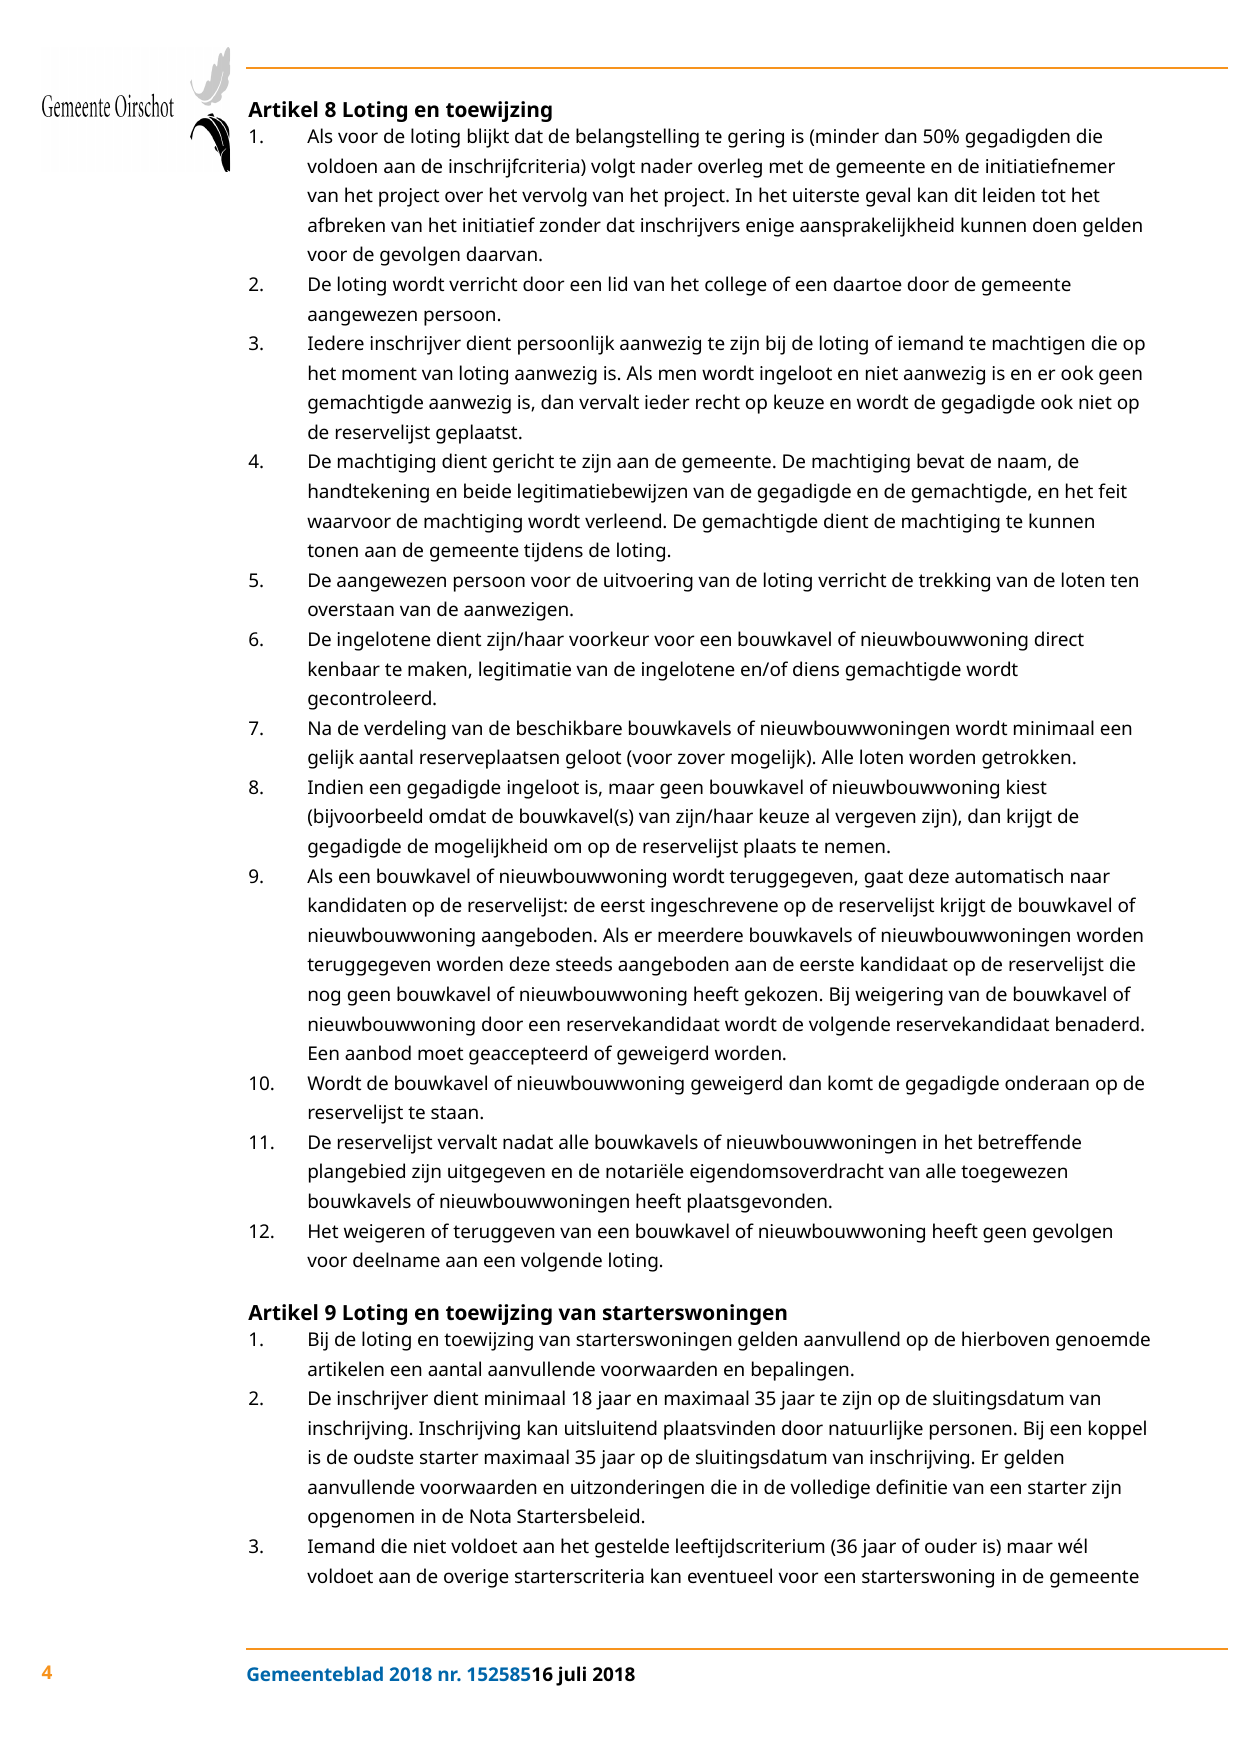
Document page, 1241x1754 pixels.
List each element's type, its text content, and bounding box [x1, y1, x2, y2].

list De machtiging dient gericht te zijn aan de gemeente. De machtiging bevat de naam, de handtekening en beide legitimatiebewijzen van de gegadigde en de gemachtigde, en het feit waarvoor de machtiging wordt verleend. De gemachtigde dient de machtiging te kunnen tonen aan de gemeente tijdens de loting. [248, 449, 1152, 563]
list Na de verdeling van de beschikbare bouwkavels of nieuwbouwwoningen wordt minimaal een gelijk aantal reserveplaatsen geloot (voor zover mogelijk). Alle loten worden getrokken. [248, 715, 1152, 770]
list Iedere inschrijver dient persoonlijk aanwezig te zijn bij de loting of iemand te machtigen die op het moment van loting aanwezig is. Als men wordt ingeloot en niet aanwezig is en er ook geen gemachtigde aanwezig is, dan vervalt ieder recht op keuze en wordt de gegadigde ook niet op de reservelijst geplaatst. [248, 330, 1152, 445]
list De aangewezen persoon voor de uitvoering van de loting verricht de trekking van de loten ten overstaan van de aanwezigen. [248, 567, 1152, 622]
text Artikel 9 Loting en toewijzing van starterswoningen [248, 1298, 1152, 1326]
list De ingelotene dient zijn/haar voorkeur voor een bouwkavel of nieuwbouwwoning direct kenbaar te maken, legitimatie van de ingelotene en/of diens gemachtigde wordt gecontroleerd. [248, 626, 1152, 711]
list Indien een gegadigde ingeloot is, maar geen bouwkavel of nieuwbouwwoning kiest (bijvoorbeeld omdat de bouwkavel(s) van zijn/haar keuze al vergeven zijn), dan krijgt de gegadigde de mogelijkheid om op de reservelijst plaats te nemen. [248, 774, 1152, 859]
list Het weigeren of teruggeven van een bouwkavel of nieuwbouwwoning heeft geen gevolgen voor deelname aan een volgende loting. [248, 1218, 1152, 1273]
list Bij de loting en toewijzing van starterswoningen gelden aanvullend op de hierboven genoemde artikelen een aantal aanvullende voorwaarden en bepalingen. [248, 1326, 1152, 1382]
list Als een bouwkavel of nieuwbouwwoning wordt teruggegeven, gaat deze automatisch naar kandidaten op de reservelijst: de eerst ingeschrevene op de reservelijst krijgt de bouwkavel of nieuwbouwwoning aangeboden. Als er meerdere bouwkavels of nieuwbouwwoningen worden teruggegeven worden deze steeds aangeboden aan de eerste kandidaat op de reservelijst die nog geen bouwkavel of nieuwbouwwoning heeft gekozen. Bij weigering van de bouwkavel of nieuwbouwwoning door een reservekandidaat wordt de volgende reservekandidaat benaderd. Een aanbod moet geaccepteerd of geweigerd worden. [248, 863, 1152, 1066]
list De reservelijst vervalt nadat alle bouwkavels of nieuwbouwwoningen in het betreffende plangebied zijn uitgegeven en de notariële eigendomsoverdracht van alle toegewezen bouwkavels of nieuwbouwwoningen heeft plaatsgevonden. [248, 1129, 1152, 1214]
picture [41, 47, 231, 172]
list Als voor de loting blijkt dat de belangstelling te gering is (minder dan 50% gegadigden die voldoen aan de inschrijfcriteria) volgt nader overleg met de gemeente en de initiatiefnemer van het project over het vervolg van het project. In het uiterste geval kan dit leiden tot het afbreken van het initiatief zonder dat inschrijvers enige aansprakelijkheid kunnen doen gelden voor de gevolgen daarvan. [248, 123, 1152, 267]
list De inschrijver dient minimaal 18 jaar en maximaal 35 jaar te zijn op de sluitingsdatum van inschrijving. Inschrijving kan uitsluitend plaatsvinden door natuurlijke personen. Bij een koppel is de oudste starter maximaal 35 jaar op de sluitingsdatum van inschrijving. Er gelden aanvullende voorwaarden en uitzonderingen die in de volledige definitie van een starter zijn opgenomen in de Nota Startersbeleid. [248, 1385, 1152, 1529]
list De loting wordt verricht door een lid van het college of een daartoe door de gemeente aangewezen persoon. [248, 271, 1152, 326]
text Artikel 8 Loting en toewijzing [248, 95, 1152, 123]
list Iemand die niet voldoet aan het gestelde leeftijdscriterium (36 jaar of ouder is) maar wél voldoet aan de overige starterscriteria kan eventueel voor een starterswoning in de gemeente [248, 1533, 1152, 1589]
list Wordt de bouwkavel of nieuwbouwwoning geweigerd dan komt de gegadigde onderaan op de reservelijst te staan. [248, 1070, 1152, 1125]
